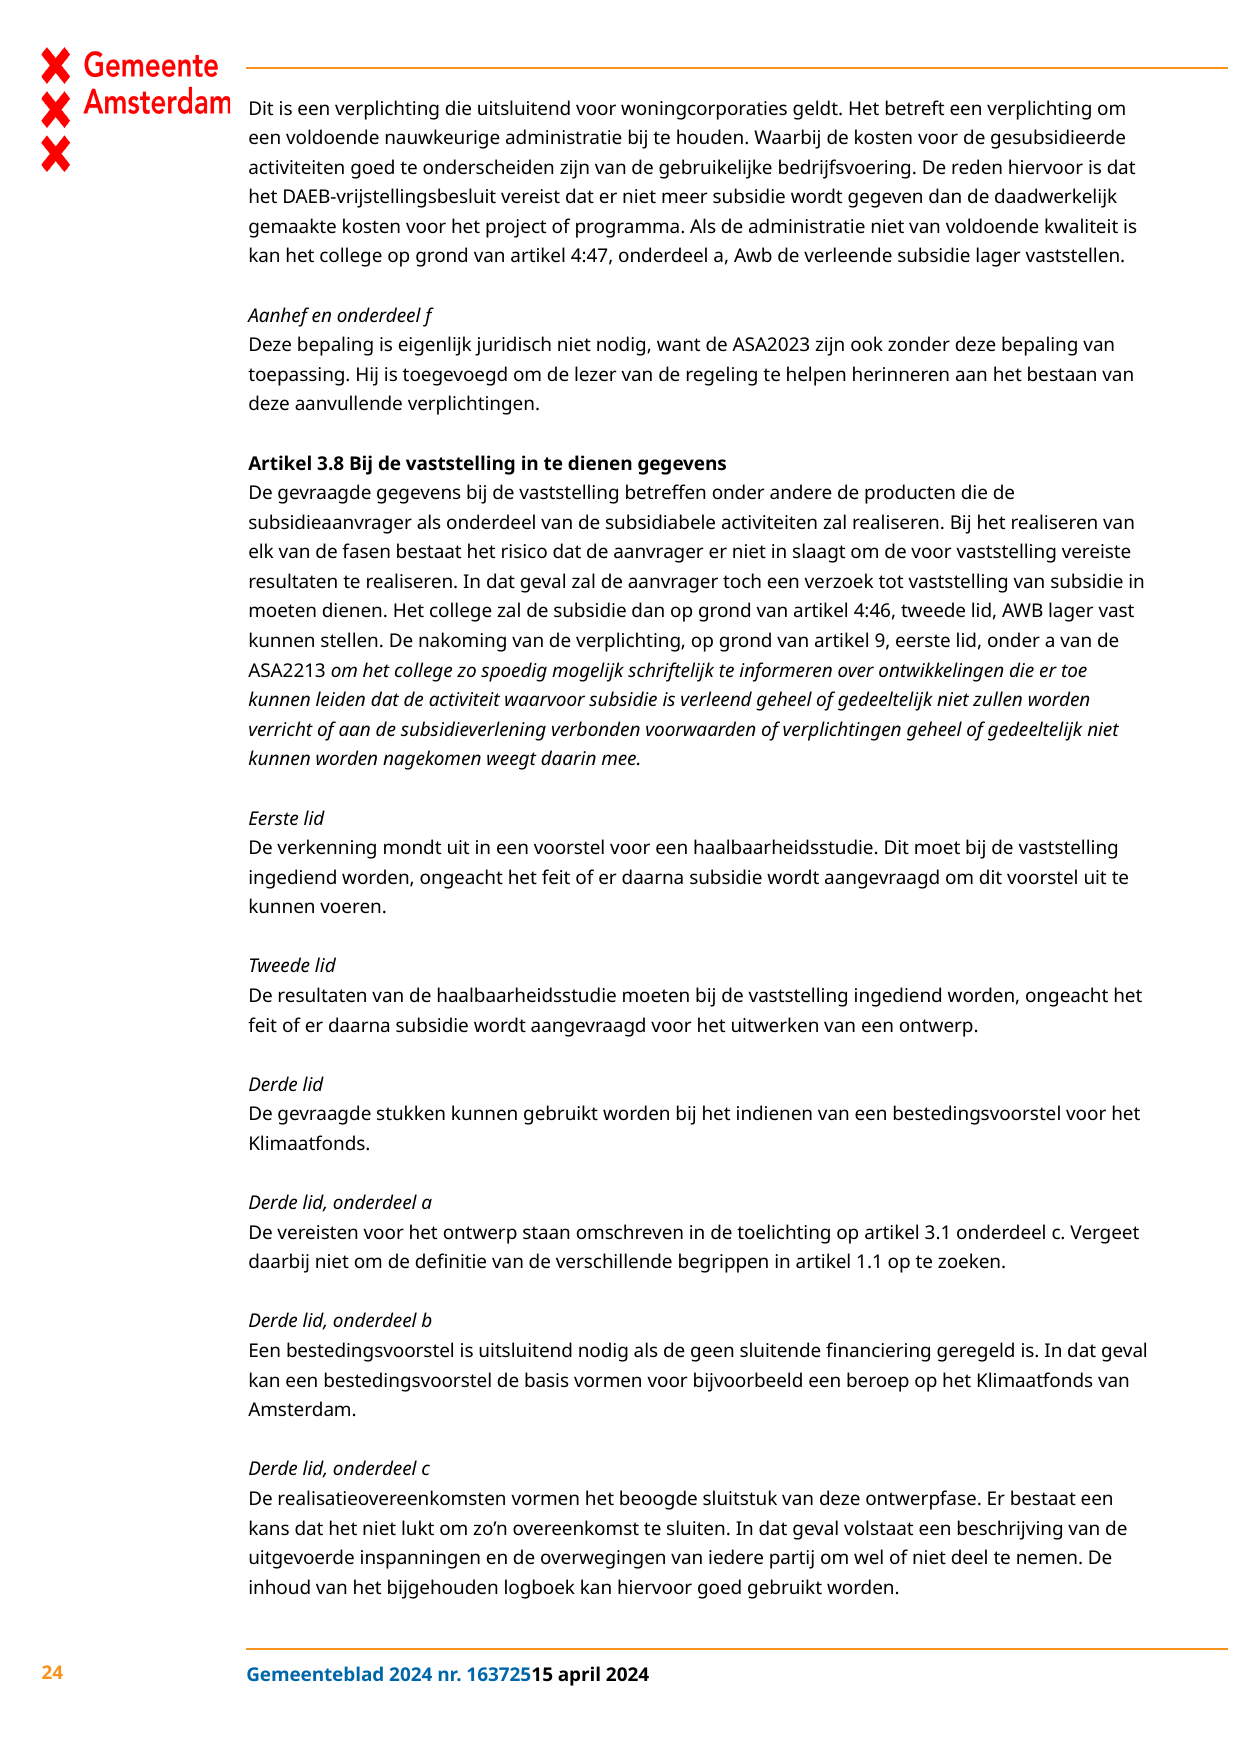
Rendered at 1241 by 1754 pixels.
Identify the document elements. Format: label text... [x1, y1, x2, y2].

text Tweede lid [248, 953, 1152, 978]
picture [41, 47, 231, 172]
text De verkenning mondt uit in een voorstel voor een haalbaarheidsstudie. Dit moet bij de vaststelling ingediend worden, ongeacht het feit of er daarna subsidie wordt aangevraagd om dit voorstel uit te kunnen voeren. [248, 834, 1152, 919]
text Derde lid, onderdeel a [248, 1189, 1152, 1215]
text Een bestedingsvoorstel is uitsluitend nodig als de geen sluitende financiering geregeld is. In dat geval kan een bestedingsvoorstel de basis vormen voor bijvoorbeeld een beroep op het Klimaatfonds van Amsterdam. [248, 1337, 1152, 1422]
text Derde lid, onderdeel b [248, 1308, 1152, 1333]
text Derde lid, onderdeel c [248, 1456, 1152, 1481]
text De gevraagde stukken kunnen gebruikt worden bij het indienen van een bestedingsvoorstel voor het Klimaatfonds. [248, 1101, 1152, 1156]
text De realisatieovereenkomsten vormen het beoogde sluitstuk van deze ontwerpfase. Er bestaat een kans dat het niet lukt om zo’n overeenkomst te sluiten. In dat geval volstaat een beschrijving van de uitgevoerde inspanningen en de overwegingen van iedere partij om wel of niet deel te nemen. De inhoud van het bijgehouden logboek kan hiervoor goed gebruikt worden. [248, 1485, 1152, 1600]
text Eerste lid [248, 805, 1152, 831]
text Deze bepaling is eigenlijk juridisch niet nodig, want de ASA2023 zijn ook zonder deze bepaling van toepassing. Hij is toegevoegd om de lezer van de regeling te helpen herinneren aan het bestaan van deze aanvullende verplichtingen. [248, 331, 1152, 416]
text De vereisten voor het ontwerp staan omschreven in de toelichting op artikel 3.1 onderdeel c. Vergeet daarbij niet om de definitie van de verschillende begrippen in artikel 1.1 op te zoeken. [248, 1219, 1152, 1274]
text De resultaten van de haalbaarheidsstudie moeten bij de vaststelling ingediend worden, ongeacht het feit of er daarna subsidie wordt aangevraagd voor het uitwerken van een ontwerp. [248, 982, 1152, 1038]
text Artikel 3.8 Bij de vaststelling in te dienen gegevens [248, 450, 1152, 476]
text Aanhef en onderdeel f [248, 302, 1152, 328]
text Dit is een verplichting die uitsluitend voor woningcorporaties geldt. Het betreft een verplichting om een voldoende nauwkeurige administratie bij te houden. Waarbij de kosten voor de gesubsidieerde activiteiten goed te onderscheiden zijn van de gebruikelijke bedrijfsvoering. De reden hiervoor is dat het DAEB-vrijstellingsbesluit vereist dat er niet meer subsidie wordt gegeven dan de daadwerkelijk gemaakte kosten voor het project of programma. Als de administratie niet van voldoende kwaliteit is kan het college op grond van artikel 4:47, onderdeel a, Awb de verleende subsidie lager vaststellen. [248, 95, 1152, 268]
text Derde lid [248, 1071, 1152, 1097]
text De gevraagde gegevens bij de vaststelling betreffen onder andere de producten die de subsidieaanvrager als onderdeel van de subsidiabele activiteiten zal realiseren. Bij het realiseren van elk van de fasen bestaat het risico dat de aanvrager er niet in slaagt om de voor vaststelling vereiste resultaten te realiseren. In dat geval zal de aanvrager toch een verzoek tot vaststelling van subsidie in moeten dienen. Het college zal de subsidie dan op grond van artikel 4:46, tweede lid, AWB lager vast kunnen stellen. De nakoming van de verplichting, op grond van artikel 9, eerste lid, onder a van de ASA2213 om het college zo spoedig mogelijk schriftelijk te informeren over ontwikkelingen die er toe kunnen leiden dat de activiteit waarvoor subsidie is verleend geheel of gedeeltelijk niet zullen worden verricht of aan de subsidieverlening verbonden voorwaarden of verplichtingen geheel of gedeeltelijk niet kunnen worden nagekomen weegt daarin mee. [248, 479, 1152, 771]
